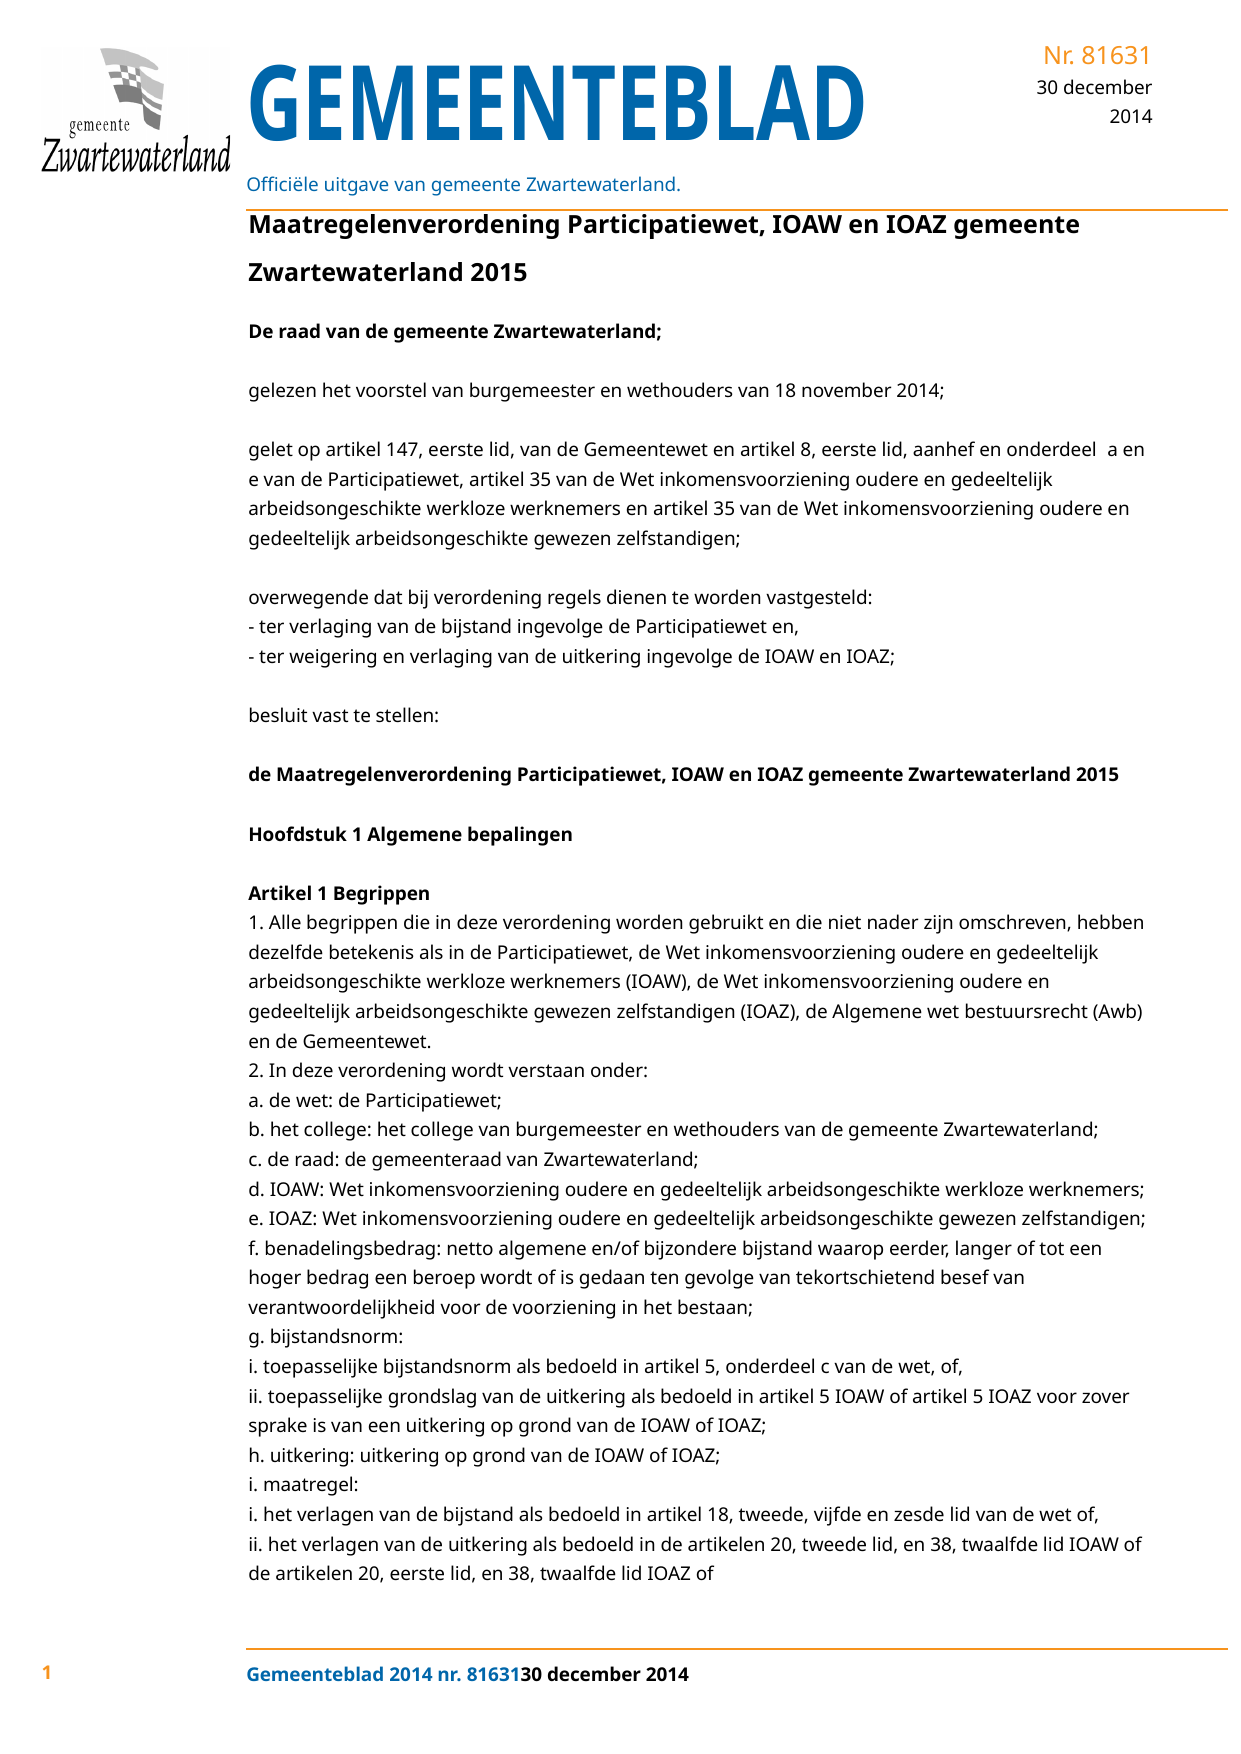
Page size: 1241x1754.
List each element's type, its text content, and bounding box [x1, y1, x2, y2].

text - ter weigering en verlaging van de uitkering ingevolge de IOAW en IOAZ; [248, 643, 1152, 669]
text - ter verlaging van de bijstand ingevolge de Participatiewet en, [248, 614, 1152, 639]
text d. IOAW: Wet inkomensvoorziening oudere en gedeeltelijk arbeidsongeschikte werkloze werknemers; [248, 1176, 1152, 1202]
text 2. In deze verordening wordt verstaan onder: [248, 1057, 1152, 1083]
text de Maatregelenverordening Participatiewet, IOAW en IOAZ gemeente Zwartewaterland 2015 [248, 762, 1152, 787]
text i. maatregel: [248, 1472, 1152, 1497]
text De raad van de gemeente Zwartewaterland; [248, 318, 1152, 344]
text c. de raad: de gemeenteraad van Zwartewaterland; [248, 1146, 1152, 1172]
text i. toepasselijke bijstandsnorm als bedoeld in artikel 5, onderdeel c van de wet, of, [248, 1353, 1152, 1379]
text overwegende dat bij verordening regels dienen te worden vastgesteld: [248, 584, 1152, 610]
text b. het college: het college van burgemeester en wethouders van de gemeente Zwartewaterland; [248, 1117, 1152, 1142]
text gelet op artikel 147, eerste lid, van de Gemeentewet en artikel 8, eerste lid, aanhef en onderdeel a en e van de Participatiewet, artikel 35 van de Wet inkomensvoorziening oudere en gedeeltelijk arbeidsongeschikte werkloze werknemers en artikel 35 van de Wet inkomensvoorziening oudere en gedeeltelijk arbeidsongeschikte gewezen zelfstandigen; [248, 436, 1152, 551]
text a. de wet: de Participatiewet; [248, 1087, 1152, 1113]
text ii. het verlagen van de uitkering als bedoeld in de artikelen 20, tweede lid, en 38, twaalfde lid IOAW of de artikelen 20, eerste lid, en 38, twaalfde lid IOAZ of [248, 1531, 1152, 1586]
text gelezen het voorstel van burgemeester en wethouders van 18 november 2014; [248, 377, 1152, 403]
text Maatregelenverordening Participatiewet, IOAW en IOAZ gemeente Zwartewaterland 2015 [248, 211, 1152, 288]
text Artikel 1 Begrippen [248, 880, 1152, 906]
text e. IOAZ: Wet inkomensvoorziening oudere en gedeeltelijk arbeidsongeschikte gewezen zelfstandigen; [248, 1205, 1152, 1231]
text besluit vast te stellen: [248, 702, 1152, 728]
text i. het verlagen van de bijstand als bedoeld in artikel 18, tweede, vijfde en zesde lid van de wet of, [248, 1501, 1152, 1527]
text Hoofdstuk 1 Algemene bepalingen [248, 821, 1152, 847]
text f. benadelingsbedrag: netto algemene en/of bijzondere bijstand waarop eerder, langer of tot een hoger bedrag een beroep wordt of is gedaan ten gevolge van tekortschietend besef van verantwoordelijkheid voor de voorziening in het bestaan; [248, 1235, 1152, 1320]
picture [41, 47, 231, 172]
text 1. Alle begrippen die in deze verordening worden gebruikt en die niet nader zijn omschreven, hebben dezelfde betekenis als in de Participatiewet, de Wet inkomensvoorziening oudere en gedeeltelijk arbeidsongeschikte werkloze werknemers (IOAW), de Wet inkomensvoorziening oudere en gedeeltelijk arbeidsongeschikte gewezen zelfstandigen (IOAZ), de Algemene wet bestuursrecht (Awb) en de Gemeentewet. [248, 909, 1152, 1054]
text ii. toepasselijke grondslag van de uitkering als bedoeld in artikel 5 IOAW of artikel 5 IOAZ voor zover sprake is van een uitkering op grond van de IOAW of IOAZ; [248, 1383, 1152, 1438]
text h. uitkering: uitkering op grond van de IOAW of IOAZ; [248, 1442, 1152, 1468]
text g. bijstandsnorm: [248, 1324, 1152, 1349]
